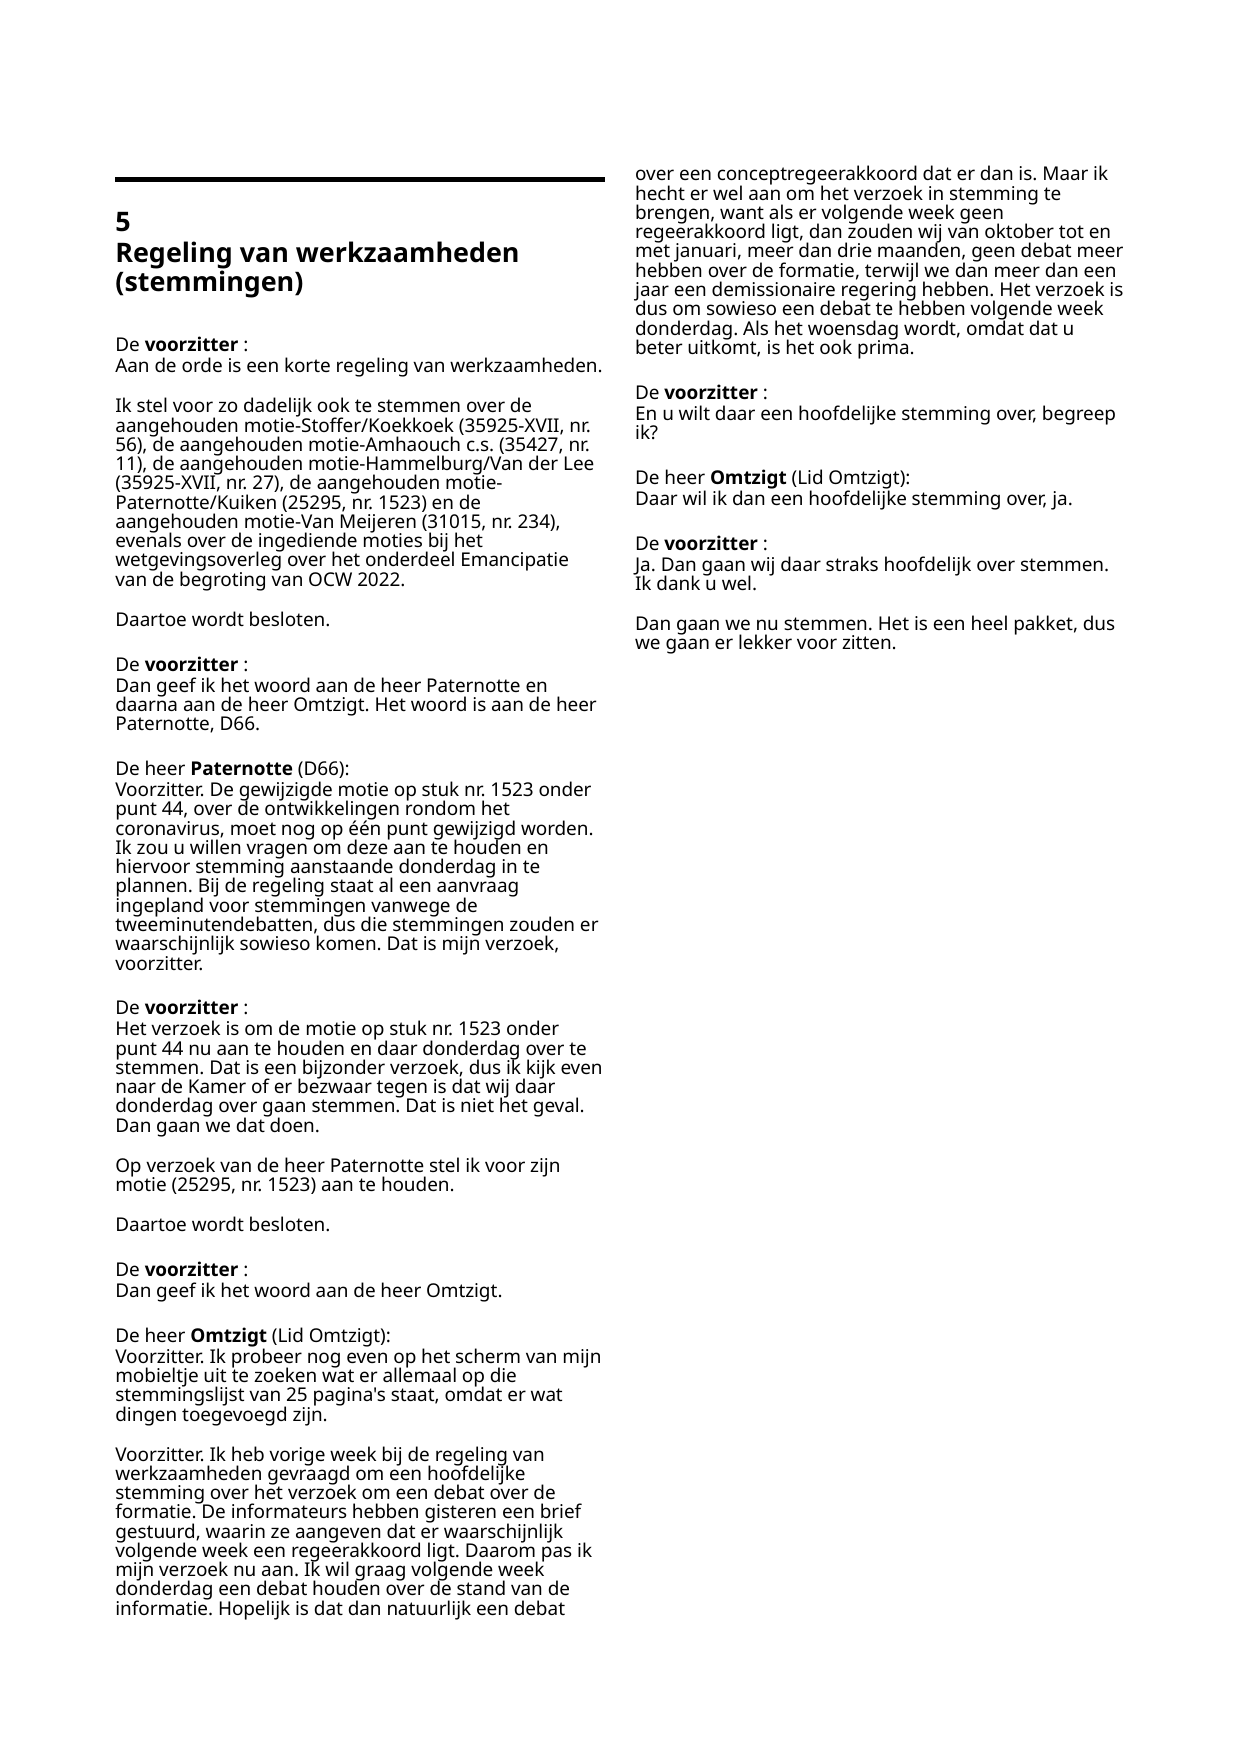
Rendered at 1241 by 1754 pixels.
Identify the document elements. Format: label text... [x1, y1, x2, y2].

text De heer Omtzigt (Lid Omtzigt): [635, 464, 1125, 490]
text Regeling van werkzaamheden (stemmingen) [115, 239, 605, 312]
text En u wilt daar een hoofdelijke stemming over, begreep ik? [635, 404, 1125, 443]
text Voorzitter. Ik probeer nog even op het scherm van mijn mobieltje uit te zoeken wat er allemaal op die stemmingslijst van 25 pagina's staat, omdat er wat dingen toegevoegd zijn. [115, 1348, 605, 1425]
text over een conceptregeerakkoord dat er dan is. Maar ik hecht er wel aan om het verzoek in stemming te brengen, want als er volgende week geen regeerakkoord ligt, dan zouden wij van oktober tot en met januari, meer dan drie maanden, geen debat meer hebben over de formatie, terwijl we dan meer dan een jaar een demissionaire regering hebben. Het verzoek is dus om sowieso een debat te hebben volgende week donderdag. Als het woensdag wordt, omdat dat u beter uitkomt, is het ook prima. [635, 165, 1125, 358]
text Het verzoek is om de motie op stuk nr. 1523 onder punt 44 nu aan te houden en daar donderdag over te stemmen. Dat is een bijzonder verzoek, dus ik kijk even naar de Kamer of er bezwaar tegen is dat wij daar donderdag over gaan stemmen. Dat is niet het geval. Dan gaan we dat doen. [115, 1020, 605, 1136]
text De voorzitter : [635, 379, 1125, 404]
text De voorzitter : [115, 1256, 605, 1282]
text Daartoe wordt besloten. [115, 611, 605, 630]
text Voorzitter. De gewijzigde motie op stuk nr. 1523 onder punt 44, over de ontwikkelingen rondom het coronavirus, moet nog op één punt gewijzigd worden. Ik zou u willen vragen om deze aan te houden en hiervoor stemming aanstaande donderdag in te plannen. Bij de regeling staat al een aanvraag ingepland voor stemmingen vanwege de tweeminutendebatten, dus die stemmingen zouden er waarschijnlijk sowieso komen. Dat is mijn verzoek, voorzitter. [115, 781, 605, 974]
text De voorzitter : [115, 651, 605, 677]
text Aan de orde is een korte regeling van werkzaamheden. [115, 357, 605, 377]
text Ik stel voor zo dadelijk ook te stemmen over de aangehouden motie-Stoffer/Koekkoek (35925-XVII, nr. 56), de aangehouden motie-Amhaouch c.s. (35427, nr. 11), de aangehouden motie-Hammelburg/Van der Lee (35925-XVII, nr. 27), de aangehouden motie-Paternotte/Kuiken (25295, nr. 1523) en de aangehouden motie-Van Meijeren (31015, nr. 234), evenals over de ingediende moties bij het wetgevingsoverleg over het onderdeel Emancipatie van de begroting van OCW 2022. [115, 397, 605, 590]
text Dan gaan we nu stemmen. Het is een heel pakket, dus we gaan er lekker voor zitten. [635, 615, 1125, 653]
text Dan geef ik het woord aan de heer Omtzigt. [115, 1282, 605, 1301]
text Dan geef ik het woord aan de heer Paternotte en daarna aan de heer Omtzigt. Het woord is aan de heer Paternotte, D66. [115, 677, 605, 734]
text Daartoe wordt besloten. [115, 1216, 605, 1235]
text De voorzitter : [115, 994, 605, 1020]
text Voorzitter. Ik heb vorige week bij de regeling van werkzaamheden gevraagd om een hoofdelijke stemming over het verzoek om een debat over de formatie. De informateurs hebben gisteren een brief gestuurd, waarin ze aangeven dat er waarschijnlijk volgende week een regeerakkoord ligt. Daarom pas ik mijn verzoek nu aan. Ik wil graag volgende week donderdag een debat houden over de stand van de informatie. Hopelijk is dat dan natuurlijk een debat [115, 1446, 605, 1619]
text De voorzitter : [635, 530, 1125, 556]
text De heer Omtzigt (Lid Omtzigt): [115, 1322, 605, 1348]
text Ja. Dan gaan wij daar straks hoofdelijk over stemmen. Ik dank u wel. [635, 556, 1125, 594]
text De voorzitter : [115, 332, 605, 357]
text Op verzoek van de heer Paternotte stel ik voor zijn motie (25295, nr. 1523) aan te houden. [115, 1157, 605, 1195]
text 5 [115, 203, 605, 239]
text De heer Paternotte (D66): [115, 755, 605, 781]
text Daar wil ik dan een hoofdelijke stemming over, ja. [635, 490, 1125, 509]
